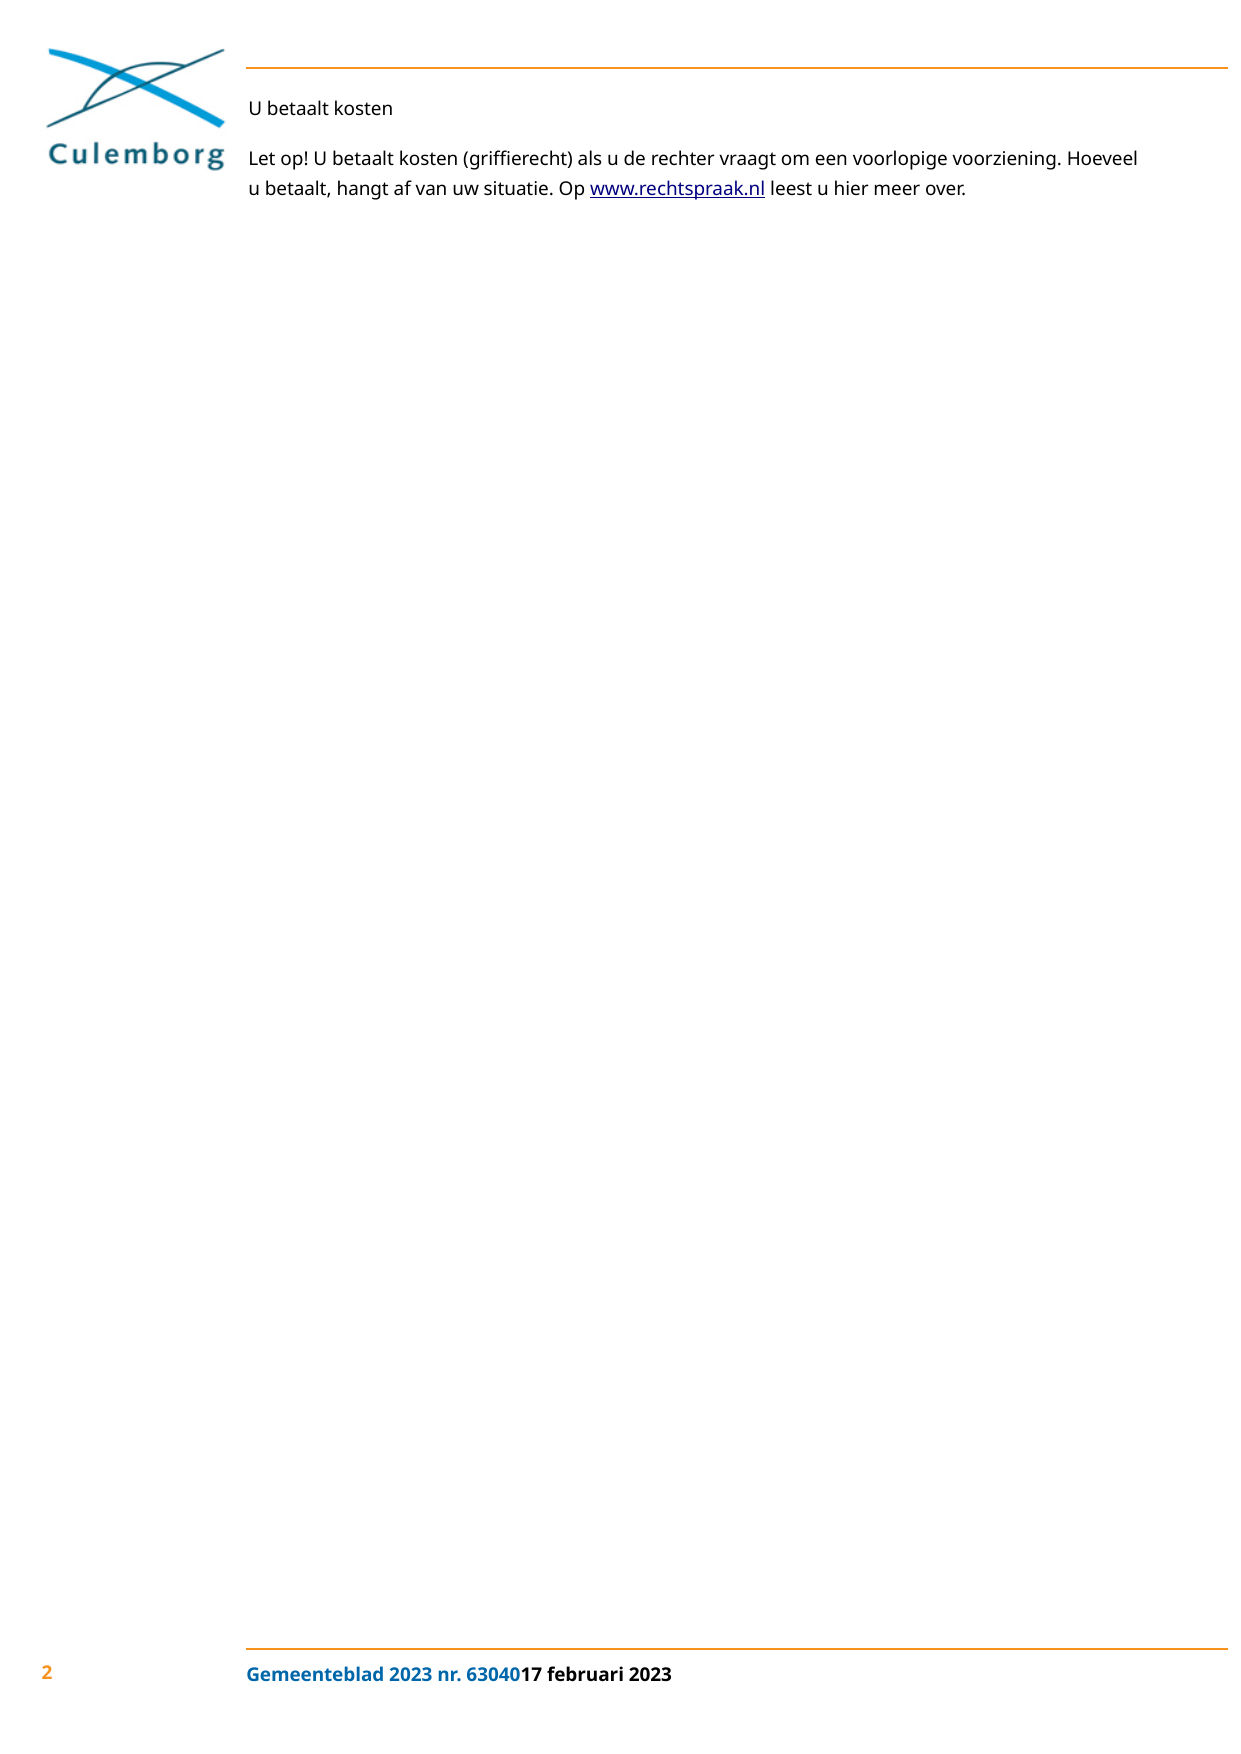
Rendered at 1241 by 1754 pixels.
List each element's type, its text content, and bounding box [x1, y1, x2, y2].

text U betaalt kosten [248, 95, 1152, 121]
picture [41, 47, 231, 172]
text Let op! U betaalt kosten (griffierecht) als u de rechter vraagt om een voorlopige voorziening. Hoeveel u betaalt, hangt af van uw situatie. Op www.rechtspraak.nl leest u hier meer over. [248, 145, 1152, 201]
